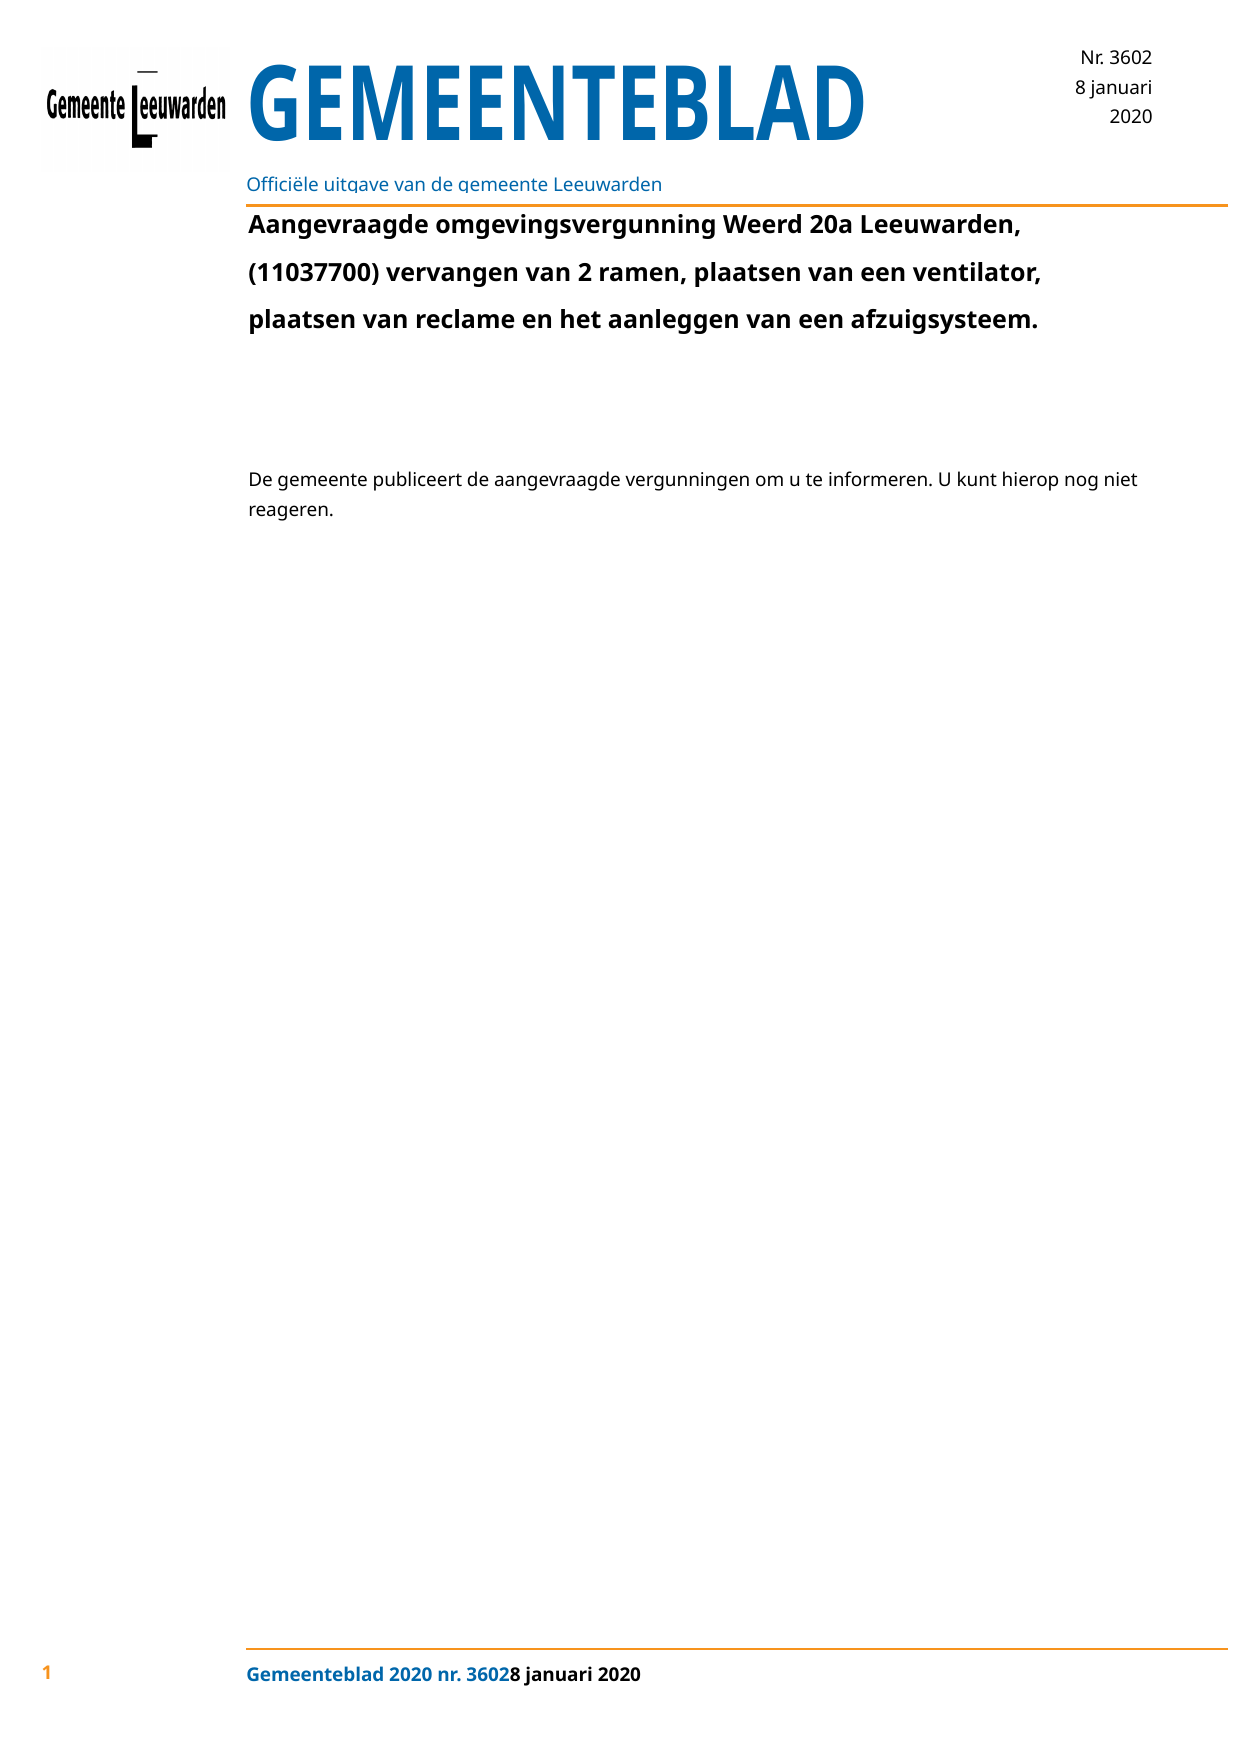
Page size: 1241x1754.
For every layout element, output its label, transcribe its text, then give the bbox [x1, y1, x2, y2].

picture [41, 47, 231, 172]
text Aangevraagde omgevingsvergunning Weerd 20a Leeuwarden, (11037700) vervangen van 2 ramen, plaatsen van een ventilator, plaatsen van reclame en het aanleggen van een afzuigsysteem. [248, 207, 1152, 336]
text De gemeente publiceert de aangevraagde vergunningen om u te informeren. U kunt hierop nog niet reageren. [248, 466, 1152, 522]
